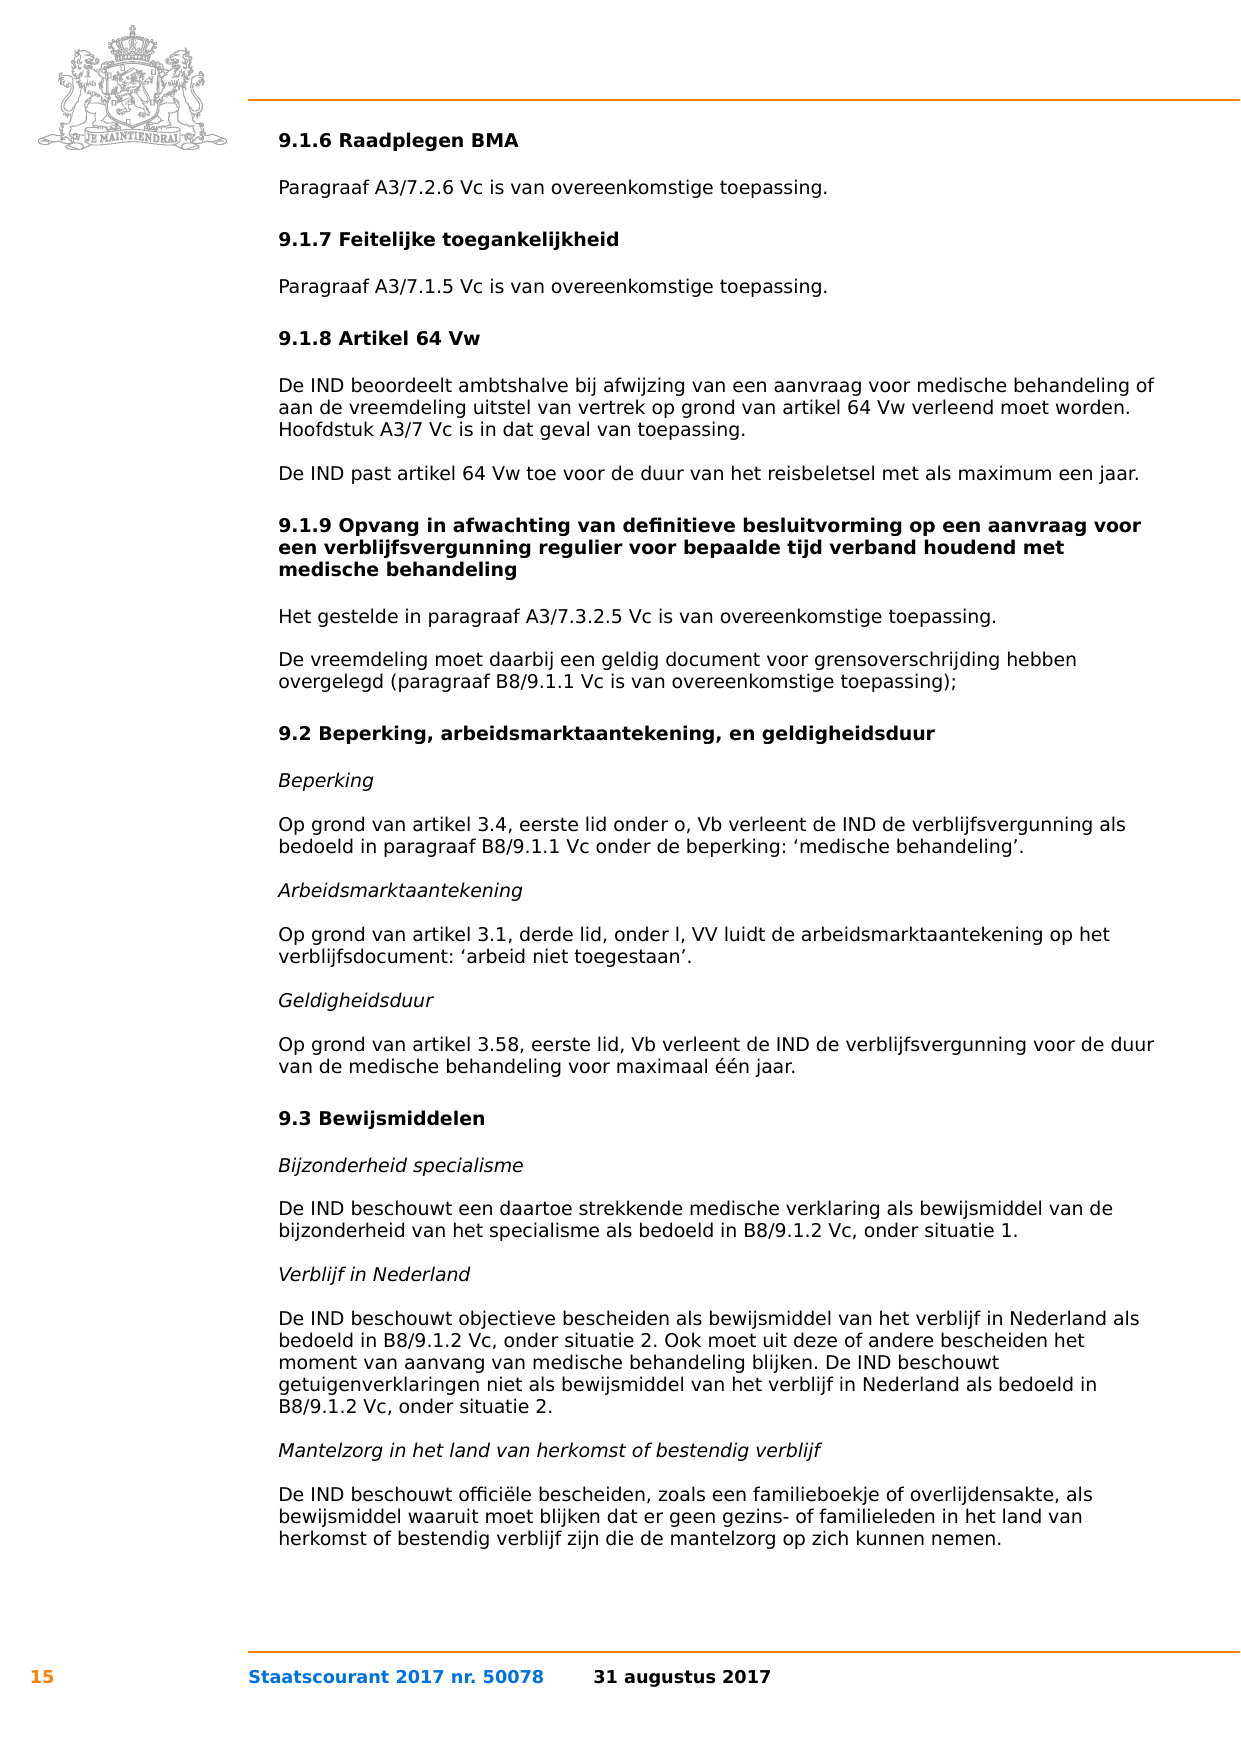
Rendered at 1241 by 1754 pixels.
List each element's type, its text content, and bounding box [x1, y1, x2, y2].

subtitle 9.2 Beperking, arbeidsmarktaantekening, en geldigheidsduur [278, 723, 1163, 745]
subtitle Bijzonderheid specialisme [278, 1154, 1163, 1176]
picture [38, 25, 227, 150]
text De IND beschouwt objectieve bescheiden als bewijsmiddel van het verblijf in Nederland als bedoeld in B8/9.1.2 Vc, onder situatie 2. Ook moet uit deze of andere bescheiden het moment van aanvang van medische behandeling blijken. De IND beschouwt getuigenverklaringen niet als bewijsmiddel van het verblijf in Nederland als bedoeld in B8/9.1.2 Vc, onder situatie 2. [278, 1308, 1163, 1418]
text De IND past artikel 64 Vw toe voor de duur van het reisbeletsel met als maximum een jaar. [278, 463, 1163, 484]
text Op grond van artikel 3.4, eerste lid onder o, Vb verleent de IND de verblijfsvergunning als bedoeld in paragraaf B8/9.1.1 Vc onder de beperking: ‘medische behandeling’. [278, 814, 1163, 858]
subtitle 9.3 Bewijsmiddelen [278, 1107, 1163, 1129]
text Het gestelde in paragraaf A3/7.3.2.5 Vc is van overeenkomstige toepassing. [278, 606, 1163, 627]
subtitle Geldigheidsduur [278, 990, 1163, 1012]
text Paragraaf A3/7.2.6 Vc is van overeenkomstige toepassing. [278, 177, 1163, 199]
text De IND beschouwt een daartoe strekkende medische verklaring als bewijsmiddel van de bijzonderheid van het specialisme als bedoeld in B8/9.1.2 Vc, onder situatie 1. [278, 1198, 1163, 1242]
subtitle Mantelzorg in het land van herkomst of bestendig verblijf [278, 1440, 1163, 1462]
subtitle Beperking [278, 770, 1163, 792]
text Op grond van artikel 3.1, derde lid, onder l, VV luidt de arbeidsmarktaantekening op het verblijfsdocument: ‘arbeid niet toegestaan’. [278, 924, 1163, 968]
text De vreemdeling moet daarbij een geldig document voor grensoverschrijding hebben overgelegd (paragraaf B8/9.1.1 Vc is van overeenkomstige toepassing); [278, 649, 1163, 693]
subtitle 9.1.8 Artikel 64 Vw [278, 328, 1163, 350]
text Paragraaf A3/7.1.5 Vc is van overeenkomstige toepassing. [278, 276, 1163, 298]
subtitle Arbeidsmarktaantekening [278, 880, 1163, 902]
text De IND beschouwt officiële bescheiden, zoals een familieboekje of overlijdensakte, als bewijsmiddel waaruit moet blijken dat er geen gezins- of familieleden in het land van herkomst of bestendig verblijf zijn die de mantelzorg op zich kunnen nemen. [278, 1484, 1163, 1549]
subtitle 9.1.9 Opvang in afwachting van definitieve besluitvorming op een aanvraag voor een verblijfsvergunning regulier voor bepaalde tijd verband houdend met medische behandeling [278, 514, 1163, 581]
text Op grond van artikel 3.58, eerste lid, Vb verleent de IND de verblijfsvergunning voor de duur van de medische behandeling voor maximaal één jaar. [278, 1033, 1163, 1077]
subtitle 9.1.6 Raadplegen BMA [278, 130, 1163, 152]
subtitle 9.1.7 Feitelijke toegankelijkheid [278, 229, 1163, 251]
text De IND beoordeelt ambtshalve bij afwijzing van een aanvraag voor medische behandeling of aan de vreemdeling uitstel van vertrek op grond van artikel 64 Vw verleend moet worden. Hoofdstuk A3/7 Vc is in dat geval van toepassing. [278, 375, 1163, 441]
subtitle Verblijf in Nederland [278, 1264, 1163, 1286]
